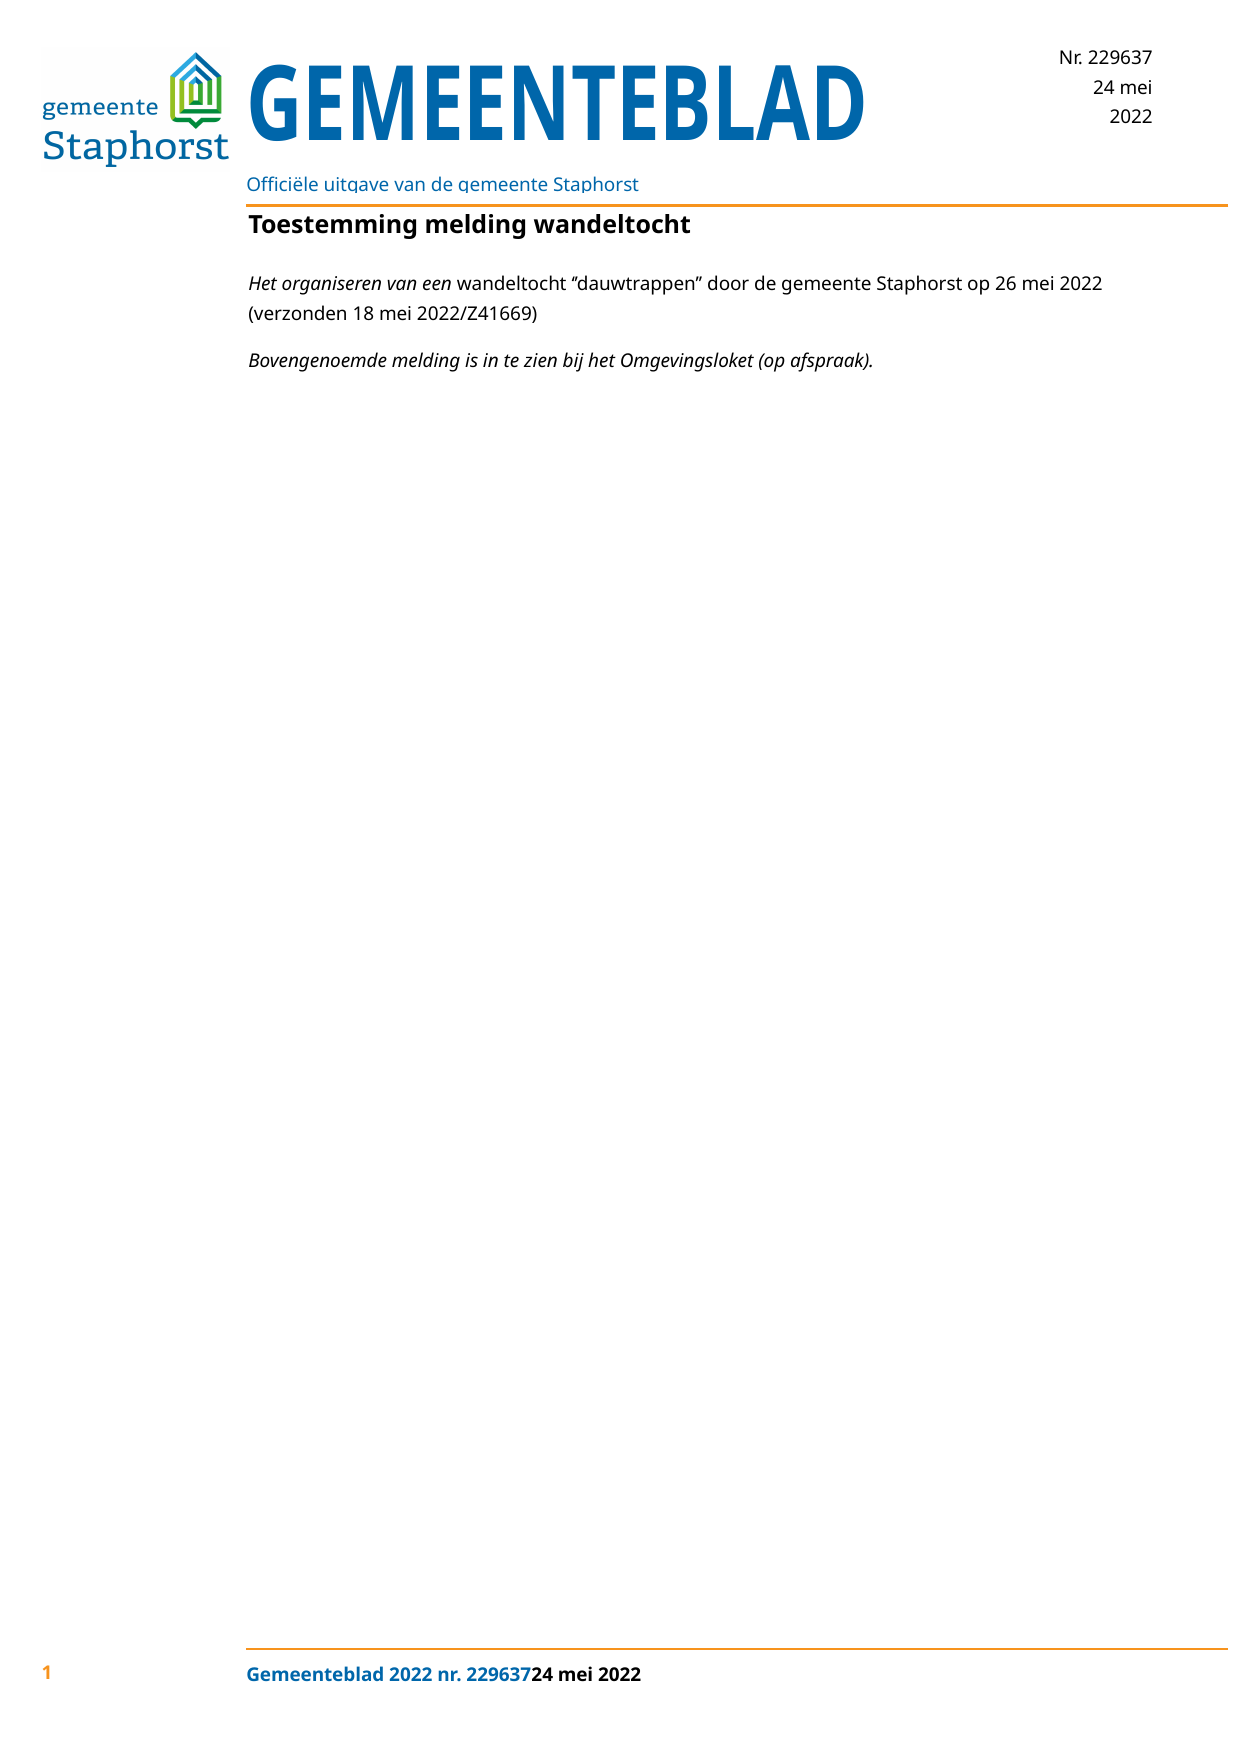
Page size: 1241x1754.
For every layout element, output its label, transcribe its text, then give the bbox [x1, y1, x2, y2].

picture [41, 47, 231, 172]
text Bovengenoemde melding is in te zien bij het Omgevingsloket (op afspraak). [248, 348, 1152, 373]
text Het organiseren van een wandeltocht ‘’dauwtrappen’’ door de gemeente Staphorst op 26 mei 2022 (verzonden 18 mei 2022/Z41669) [248, 270, 1152, 326]
text Toestemming melding wandeltocht [248, 207, 1152, 241]
